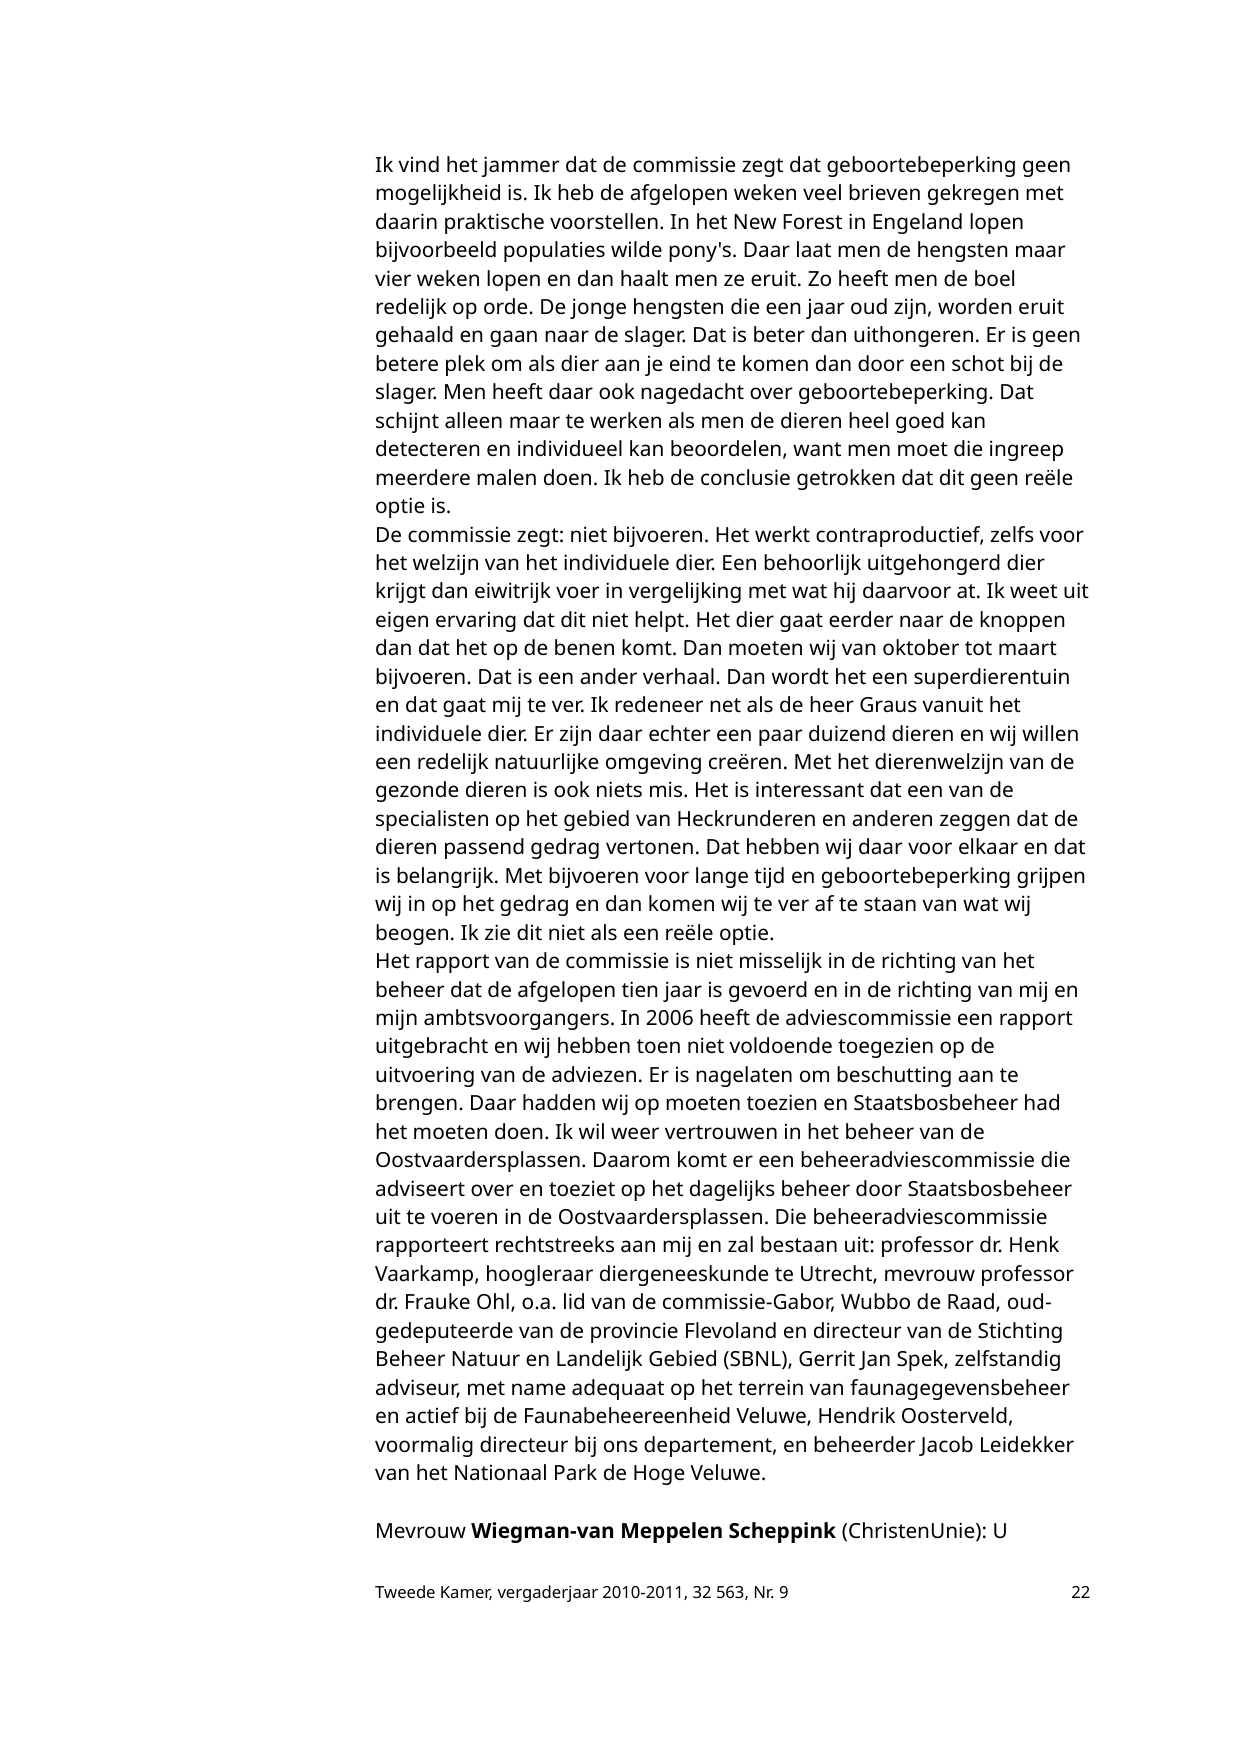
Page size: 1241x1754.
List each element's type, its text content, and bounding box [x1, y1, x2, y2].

text Het rapport van de commissie is niet misselijk in de richting van het beheer dat de afgelopen tien jaar is gevoerd en in de richting van mij en mijn ambtsvoorgangers. In 2006 heeft de adviescommissie een rapport uitgebracht en wij hebben toen niet voldoende toegezien op de uitvoering van de adviezen. Er is nagelaten om beschutting aan te brengen. Daar hadden wij op moeten toezien en Staatsbosbeheer had het moeten doen. Ik wil weer vertrouwen in het beheer van de Oostvaardersplassen. Daarom komt er een beheeradviescommissie die adviseert over en toeziet op het dagelijks beheer door Staatsbosbeheer uit te voeren in de Oostvaardersplassen. Die beheeradviescommissie rapporteert rechtstreeks aan mij en zal bestaan uit: professor dr. Henk Vaarkamp, hoogleraar diergeneeskunde te Utrecht, mevrouw professor dr. Frauke Ohl, o.a. lid van de commissie-Gabor, Wubbo de Raad, oud-gedeputeerde van de provincie Flevoland en directeur van de Stichting Beheer Natuur en Landelijk Gebied (SBNL), Gerrit Jan Spek, zelfstandig adviseur, met name adequaat op het terrein van faunagegevensbeheer en actief bij de Faunabeheereenheid Veluwe, Hendrik Oosterveld, voormalig directeur bij ons departement, en beheerder Jacob Leidekker van het Nationaal Park de Hoge Veluwe. [375, 946, 1090, 1487]
text De commissie zegt: niet bijvoeren. Het werkt contraproductief, zelfs voor het welzijn van het individuele dier. Een behoorlijk uitgehongerd dier krijgt dan eiwitrijk voer in vergelijking met wat hij daarvoor at. Ik weet uit eigen ervaring dat dit niet helpt. Het dier gaat eerder naar de knoppen dan dat het op de benen komt. Dan moeten wij van oktober tot maart bijvoeren. Dat is een ander verhaal. Dan wordt het een superdierentuin en dat gaat mij te ver. Ik redeneer net als de heer Graus vanuit het individuele dier. Er zijn daar echter een paar duizend dieren en wij willen een redelijk natuurlijke omgeving creëren. Met het dierenwelzijn van de gezonde dieren is ook niets mis. Het is interessant dat een van de specialisten op het gebied van Heckrunderen en anderen zeggen dat de dieren passend gedrag vertonen. Dat hebben wij daar voor elkaar en dat is belangrijk. Met bijvoeren voor lange tijd en geboortebeperking grijpen wij in op het gedrag en dan komen wij te ver af te staan van wat wij beogen. Ik zie dit niet als een reële optie. [375, 520, 1090, 946]
text Mevrouw Wiegman-van Meppelen Scheppink (ChristenUnie): U [375, 1517, 1090, 1545]
text Ik vind het jammer dat de commissie zegt dat geboortebeperking geen mogelijkheid is. Ik heb de afgelopen weken veel brieven gekregen met daarin praktische voorstellen. In het New Forest in Engeland lopen bijvoorbeeld populaties wilde pony's. Daar laat men de hengsten maar vier weken lopen en dan haalt men ze eruit. Zo heeft men de boel redelijk op orde. De jonge hengsten die een jaar oud zijn, worden eruit gehaald en gaan naar de slager. Dat is beter dan uithongeren. Er is geen betere plek om als dier aan je eind te komen dan door een schot bij de slager. Men heeft daar ook nagedacht over geboortebeperking. Dat schijnt alleen maar te werken als men de dieren heel goed kan detecteren en individueel kan beoordelen, want men moet die ingreep meerdere malen doen. Ik heb de conclusie getrokken dat dit geen reële optie is. [375, 150, 1090, 520]
